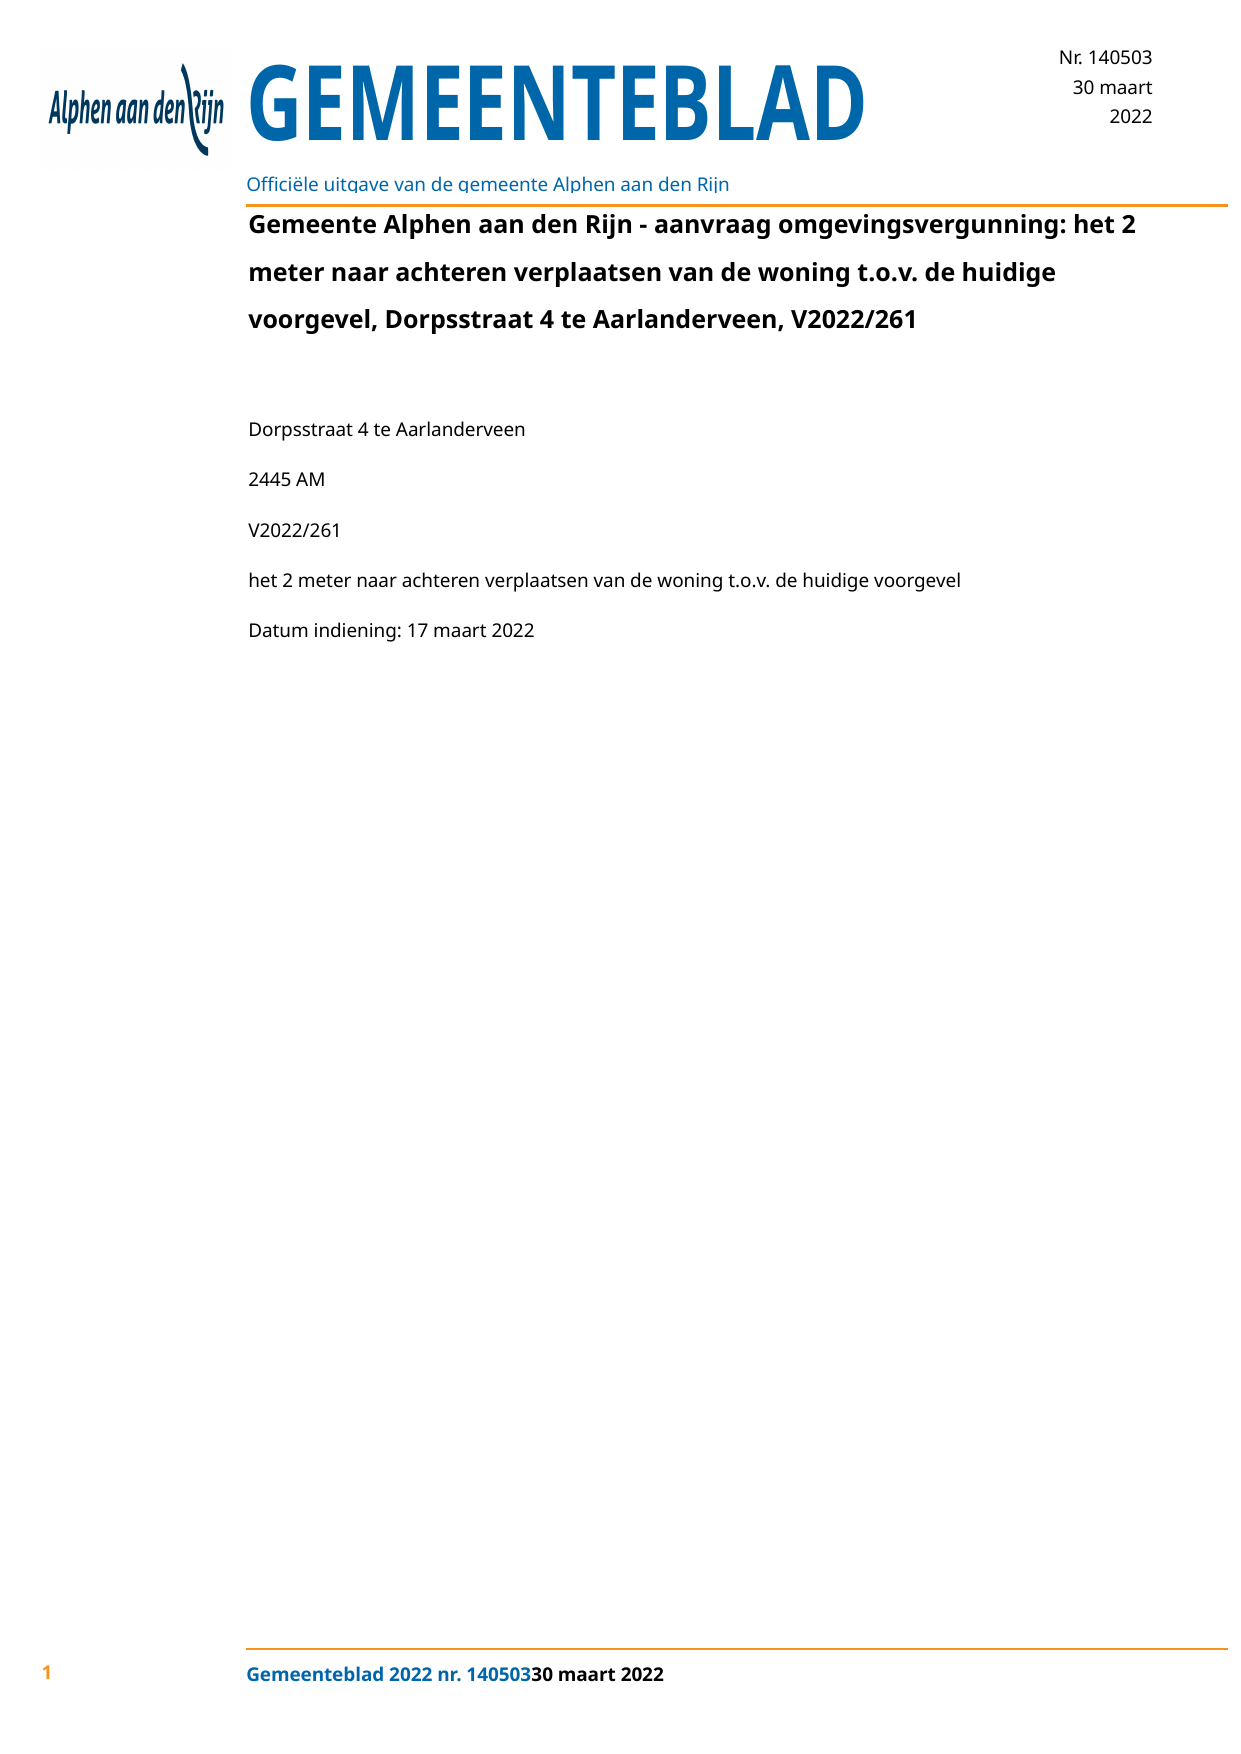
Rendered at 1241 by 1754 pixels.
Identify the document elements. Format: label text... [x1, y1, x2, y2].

text V2022/261 [248, 517, 1152, 542]
text het 2 meter naar achteren verplaatsen van de woning t.o.v. de huidige voorgevel [248, 567, 1152, 593]
picture [41, 47, 231, 172]
text Dorpsstraat 4 te Aarlanderveen [248, 416, 1152, 442]
text Datum indiening: 17 maart 2022 [248, 618, 1152, 643]
text Gemeente Alphen aan den Rijn - aanvraag omgevingsvergunning: het 2 meter naar achteren verplaatsen van de woning t.o.v. de huidige voorgevel, Dorpsstraat 4 te Aarlanderveen, V2022/261 [248, 207, 1152, 336]
text 2445 AM [248, 466, 1152, 492]
